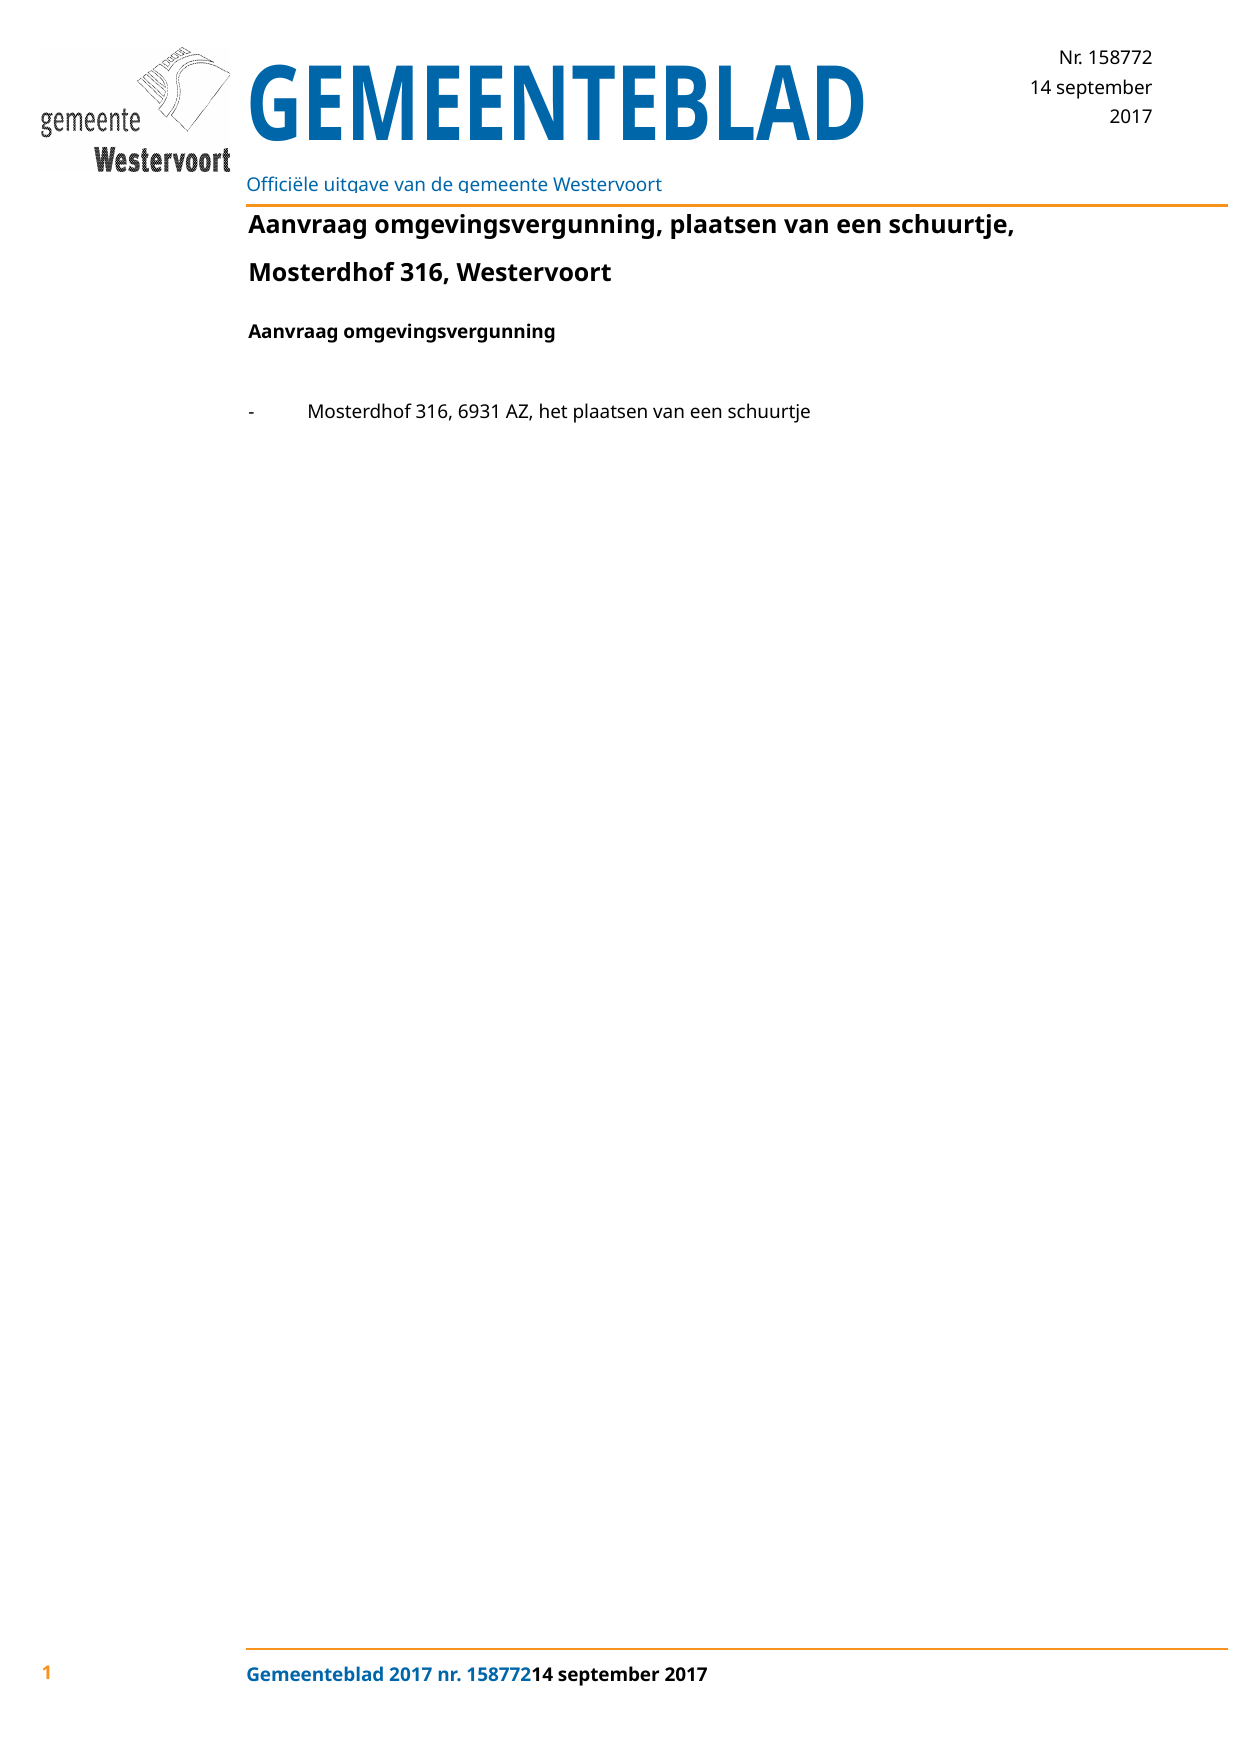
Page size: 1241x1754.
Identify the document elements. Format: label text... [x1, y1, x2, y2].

text Aanvraag omgevingsvergunning, plaatsen van een schuurtje, Mosterdhof 316, Westervoort [248, 207, 1152, 288]
picture [41, 47, 231, 172]
text Aanvraag omgevingsvergunning [248, 318, 1152, 344]
list Mosterdhof 316, 6931 AZ, het plaatsen van een schuurtje [248, 398, 1152, 424]
